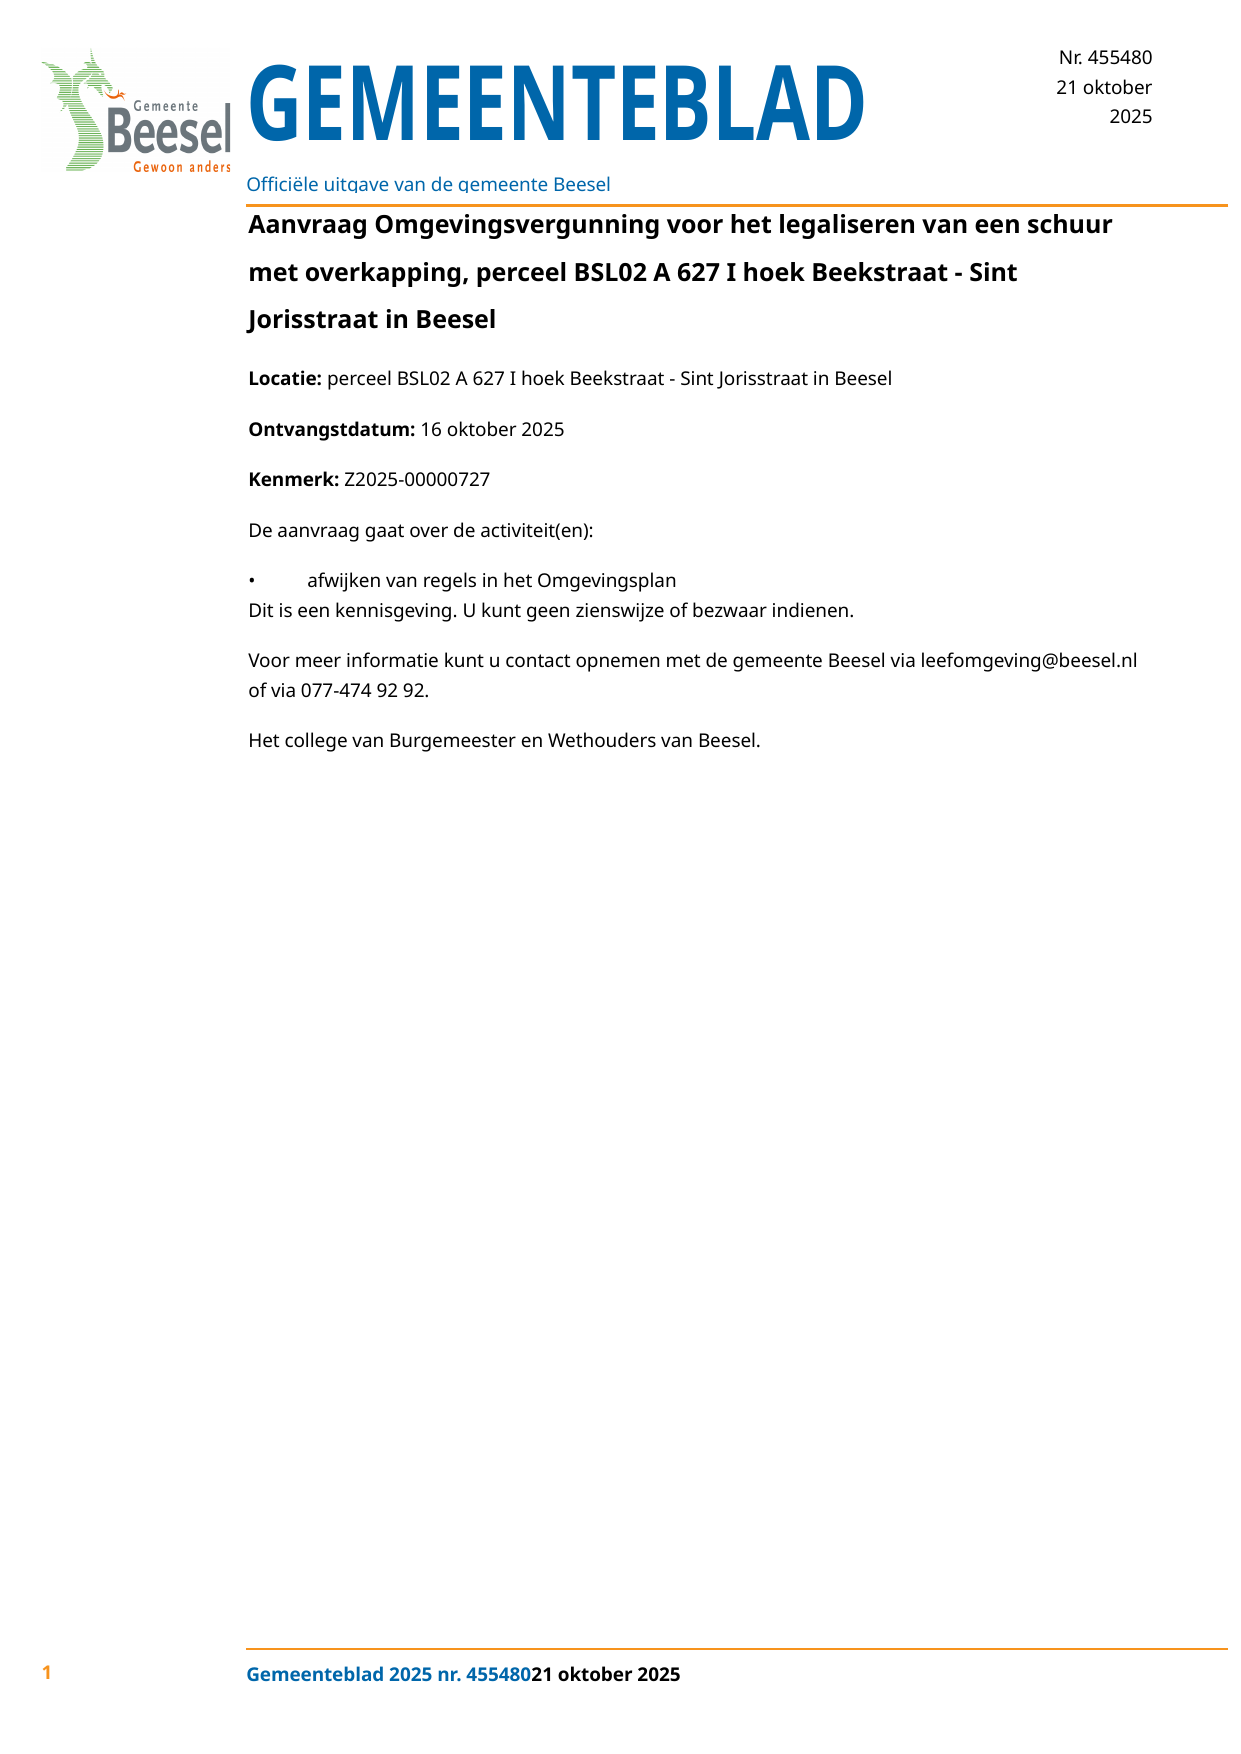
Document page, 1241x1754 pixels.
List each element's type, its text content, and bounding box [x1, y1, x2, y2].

picture [41, 47, 231, 172]
text Ontvangstdatum: 16 oktober 2025 [248, 416, 1152, 442]
list afwijken van regels in het Omgevingsplan [248, 567, 1152, 593]
text Dit is een kennisgeving. U kunt geen zienswijze of bezwaar indienen. [248, 597, 1152, 622]
text Voor meer informatie kunt u contact opnemen met de gemeente Beesel via leefomgeving@beesel.nl of via 077-474 92 92. [248, 647, 1152, 702]
text Locatie: perceel BSL02 A 627 I hoek Beekstraat - Sint Jorisstraat in Beesel [248, 366, 1152, 391]
text Aanvraag Omgevingsvergunning voor het legaliseren van een schuur met overkapping, perceel BSL02 A 627 I hoek Beekstraat - Sint Jorisstraat in Beesel [248, 207, 1152, 336]
text Het college van Burgemeester en Wethouders van Beesel. [248, 727, 1152, 753]
text De aanvraag gaat over de activiteit(en): [248, 517, 1152, 542]
text Kenmerk: Z2025-00000727 [248, 466, 1152, 492]
